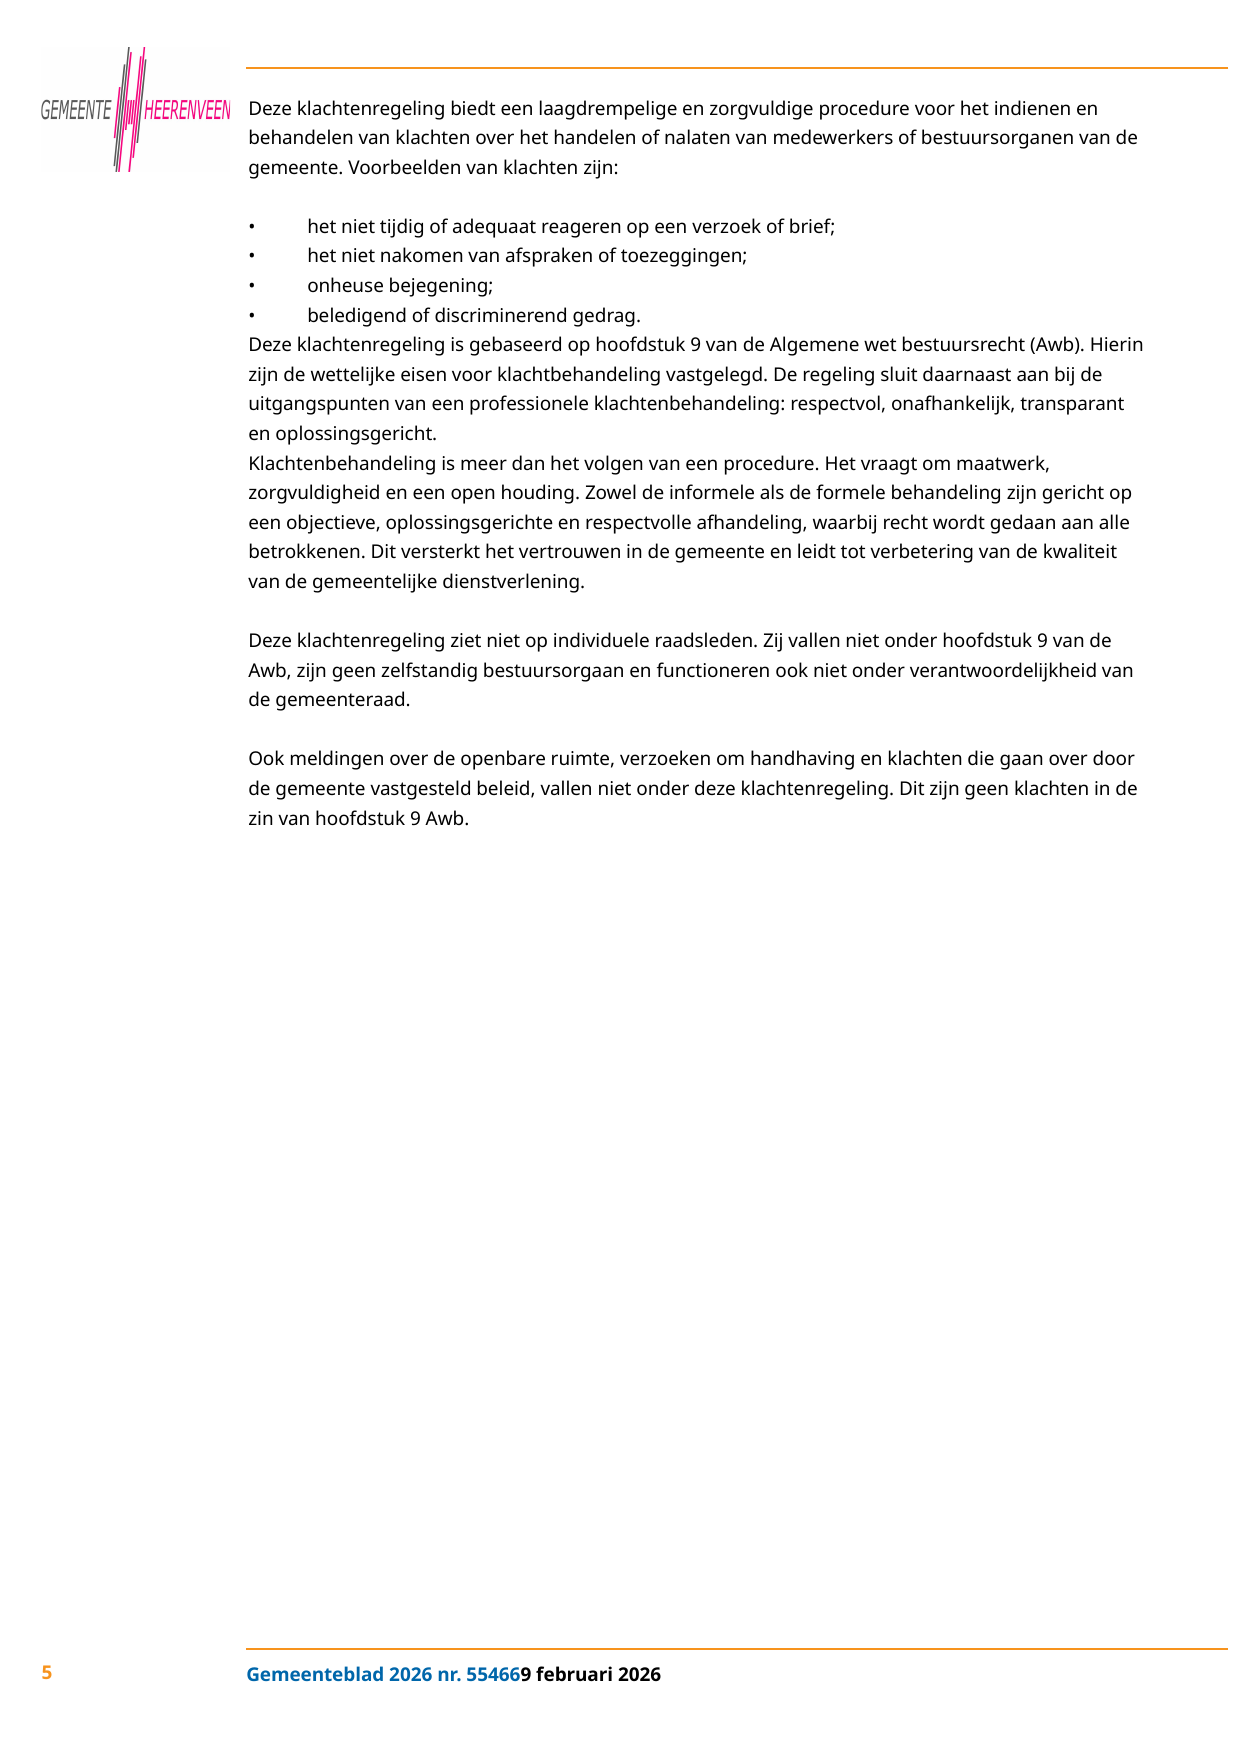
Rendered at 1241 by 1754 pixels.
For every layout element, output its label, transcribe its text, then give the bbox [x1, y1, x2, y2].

text Klachtenbehandeling is meer dan het volgen van een procedure. Het vraagt om maatwerk, zorgvuldigheid en een open houding. Zowel de informele als de formele behandeling zijn gericht op een objectieve, oplossingsgerichte en respectvolle afhandeling, waarbij recht wordt gedaan aan alle betrokkenen. Dit versterkt het vertrouwen in de gemeente en leidt tot verbetering van de kwaliteit van de gemeentelijke dienstverlening. [248, 450, 1152, 594]
picture [41, 47, 231, 172]
list onheuse bejegening; [248, 272, 1152, 298]
text Ook meldingen over de openbare ruimte, verzoeken om handhaving en klachten die gaan over door de gemeente vastgesteld beleid, vallen niet onder deze klachtenregeling. Dit zijn geen klachten in de zin van hoofdstuk 9 Awb. [248, 746, 1152, 831]
list beledigend of discriminerend gedrag. [248, 302, 1152, 328]
text Deze klachtenregeling is gebaseerd op hoofdstuk 9 van de Algemene wet bestuursrecht (Awb). Hierin zijn de wettelijke eisen voor klachtbehandeling vastgelegd. De regeling sluit daarnaast aan bij de uitgangspunten van een professionele klachtenbehandeling: respectvol, onafhankelijk, transparant en oplossingsgericht. [248, 331, 1152, 446]
list het niet tijdig of adequaat reageren op een verzoek of brief; [248, 213, 1152, 239]
text Deze klachtenregeling ziet niet op individuele raadsleden. Zij vallen niet onder hoofdstuk 9 van de Awb, zijn geen zelfstandig bestuursorgaan en functioneren ook niet onder verantwoordelijkheid van de gemeenteraad. [248, 627, 1152, 712]
list het niet nakomen van afspraken of toezeggingen; [248, 243, 1152, 268]
text Deze klachtenregeling biedt een laagdrempelige en zorgvuldige procedure voor het indienen en behandelen van klachten over het handelen of nalaten van medewerkers of bestuursorganen van de gemeente. Voorbeelden van klachten zijn: [248, 95, 1152, 180]
